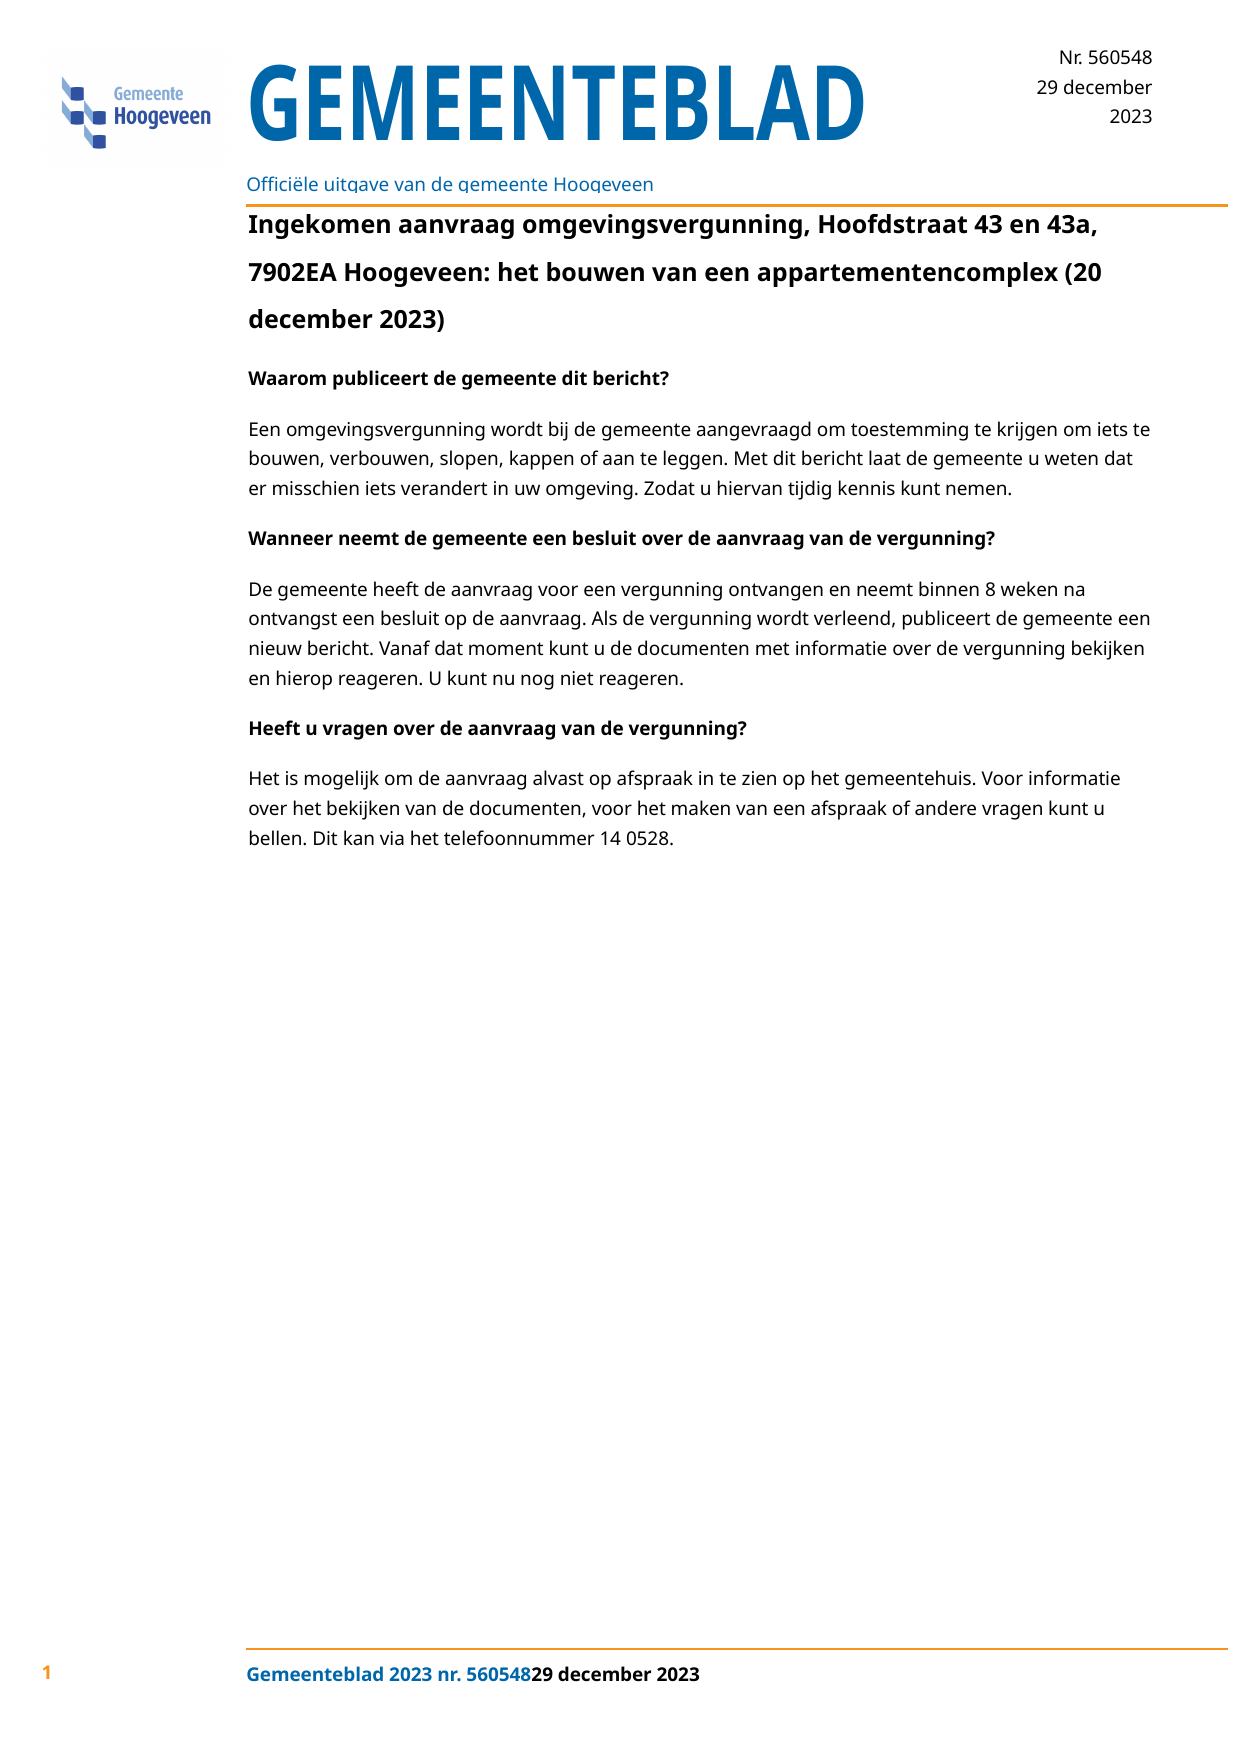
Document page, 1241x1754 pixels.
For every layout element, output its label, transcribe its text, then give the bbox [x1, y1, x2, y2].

picture [41, 47, 231, 172]
text Het is mogelijk om de aanvraag alvast op afspraak in te zien op het gemeentehuis. Voor informatie over het bekijken van de documenten, voor het maken van een afspraak of andere vragen kunt u bellen. Dit kan via het telefoonnummer 14 0528. [248, 766, 1152, 850]
text Waarom publiceert de gemeente dit bericht? [248, 366, 1152, 391]
text Een omgevingsvergunning wordt bij de gemeente aangevraagd om toestemming te krijgen om iets te bouwen, verbouwen, slopen, kappen of aan te leggen. Met dit bericht laat de gemeente u weten dat er misschien iets verandert in uw omgeving. Zodat u hiervan tijdig kennis kunt nemen. [248, 416, 1152, 501]
text Wanneer neemt de gemeente een besluit over de aanvraag van de vergunning? [248, 526, 1152, 551]
text De gemeente heeft de aanvraag voor een vergunning ontvangen en neemt binnen 8 weken na ontvangst een besluit op de aanvraag. Als de vergunning wordt verleend, publiceert de gemeente een nieuw bericht. Vanaf dat moment kunt u de documenten met informatie over de vergunning bekijken en hierop reageren. U kunt nu nog niet reageren. [248, 576, 1152, 690]
text Heeft u vragen over de aanvraag van de vergunning? [248, 715, 1152, 741]
text Ingekomen aanvraag omgevingsvergunning, Hoofdstraat 43 en 43a, 7902EA Hoogeveen: het bouwen van een appartementencomplex (20 december 2023) [248, 207, 1152, 336]
